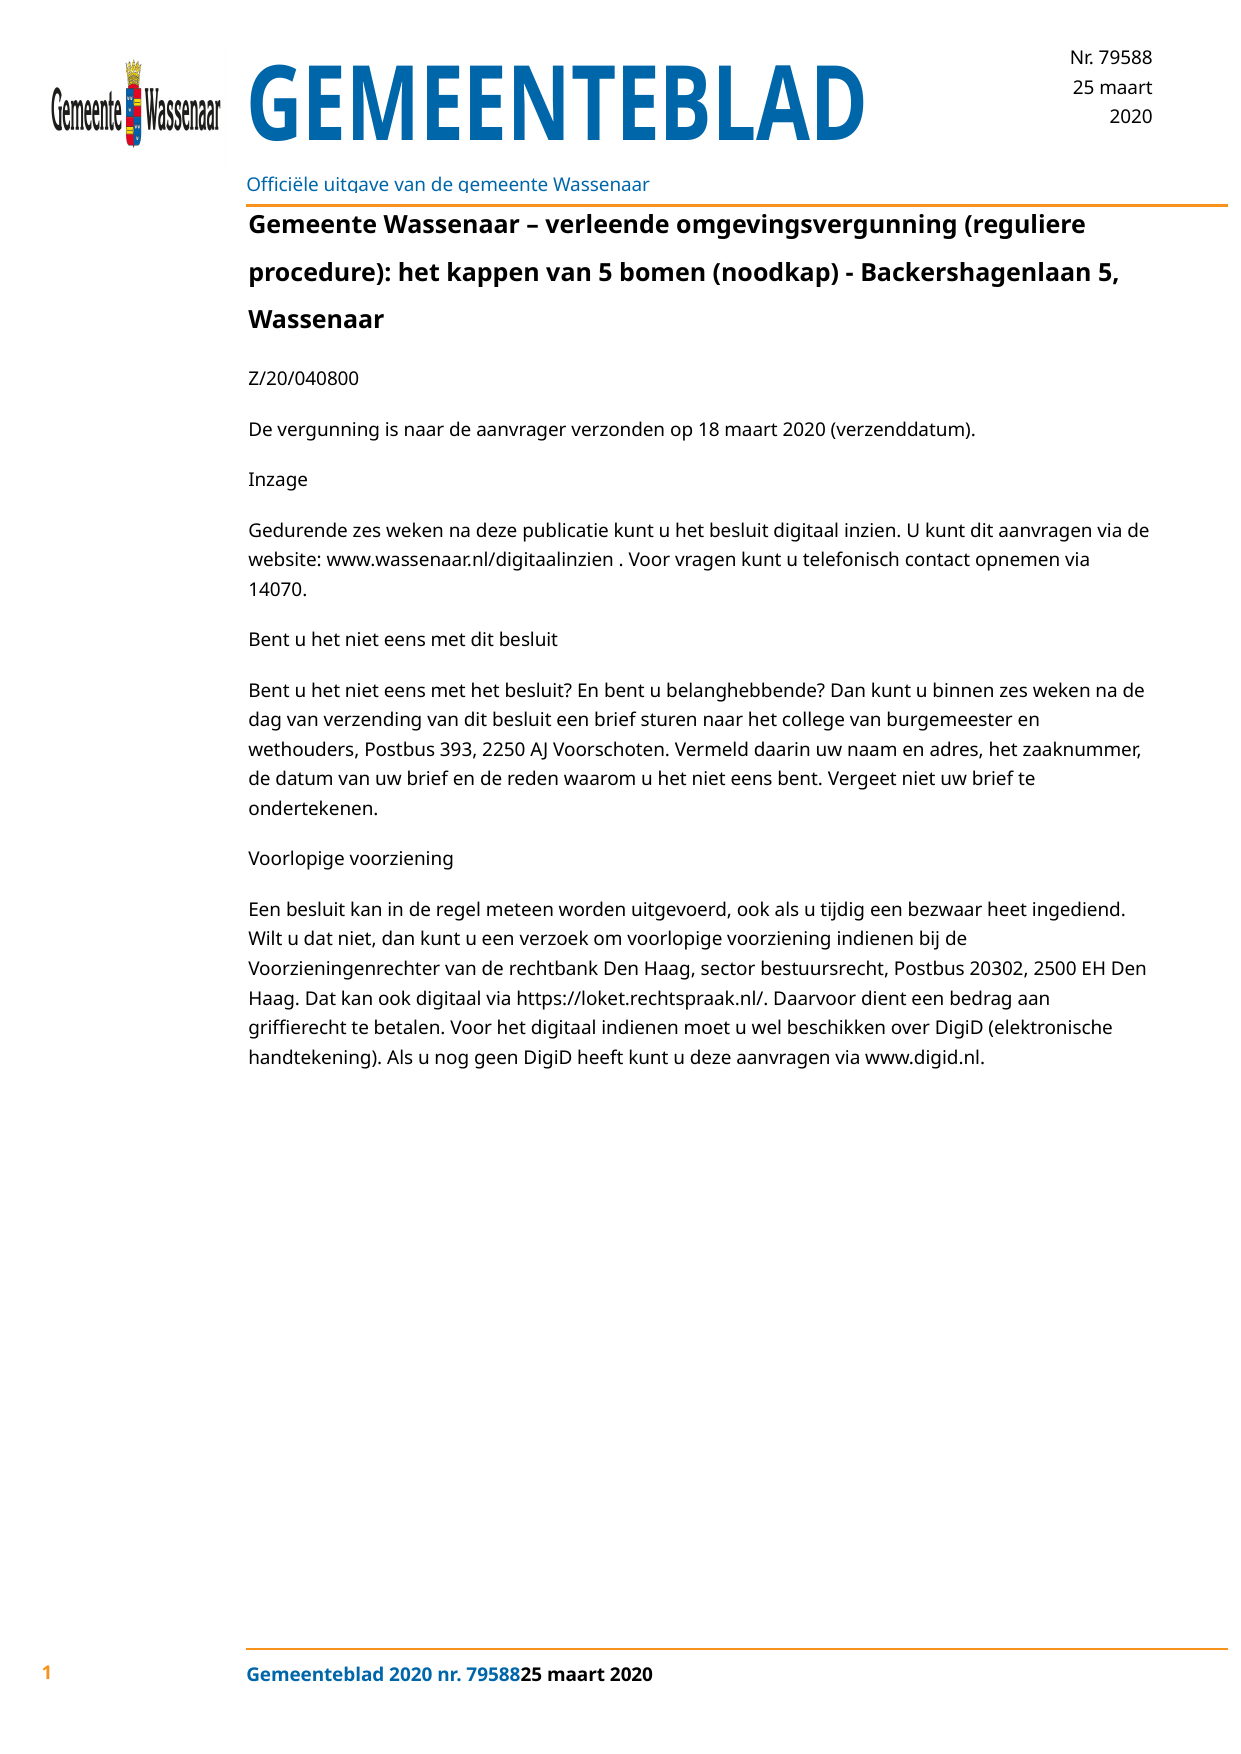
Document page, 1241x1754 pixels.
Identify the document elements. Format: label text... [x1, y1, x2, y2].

text Voorlopige voorziening [248, 846, 1152, 871]
text Inzage [248, 466, 1152, 492]
picture [41, 47, 231, 172]
text Bent u het niet eens met dit besluit [248, 626, 1152, 652]
text Een besluit kan in de regel meteen worden uitgevoerd, ook als u tijdig een bezwaar heet ingediend. Wilt u dat niet, dan kunt u een verzoek om voorlopige voorziening indienen bij de Voorzieningenrechter van de rechtbank Den Haag, sector bestuursrecht, Postbus 20302, 2500 EH Den Haag. Dat kan ook digitaal via https://loket.rechtspraak.nl/. Daarvoor dient een bedrag aan griffierecht te betalen. Voor het digitaal indienen moet u wel beschikken over DigiD (elektronische handtekening). Als u nog geen DigiD heeft kunt u deze aanvragen via www.digid.nl. [248, 896, 1152, 1069]
text Gedurende zes weken na deze publicatie kunt u het besluit digitaal inzien. U kunt dit aanvragen via de website: www.wassenaar.nl/digitaalinzien . Voor vragen kunt u telefonisch contact opnemen via 14070. [248, 517, 1152, 602]
text Z/20/040800 [248, 366, 1152, 391]
text Bent u het niet eens met het besluit? En bent u belanghebbende? Dan kunt u binnen zes weken na de dag van verzending van dit besluit een brief sturen naar het college van burgemeester en wethouders, Postbus 393, 2250 AJ Voorschoten. Vermeld daarin uw naam en adres, het zaaknummer, de datum van uw brief en de reden waarom u het niet eens bent. Vergeet niet uw brief te ondertekenen. [248, 677, 1152, 821]
text De vergunning is naar de aanvrager verzonden op 18 maart 2020 (verzenddatum). [248, 416, 1152, 442]
text Gemeente Wassenaar – verleende omgevingsvergunning (reguliere procedure): het kappen van 5 bomen (noodkap) - Backershagenlaan 5, Wassenaar [248, 207, 1152, 336]
